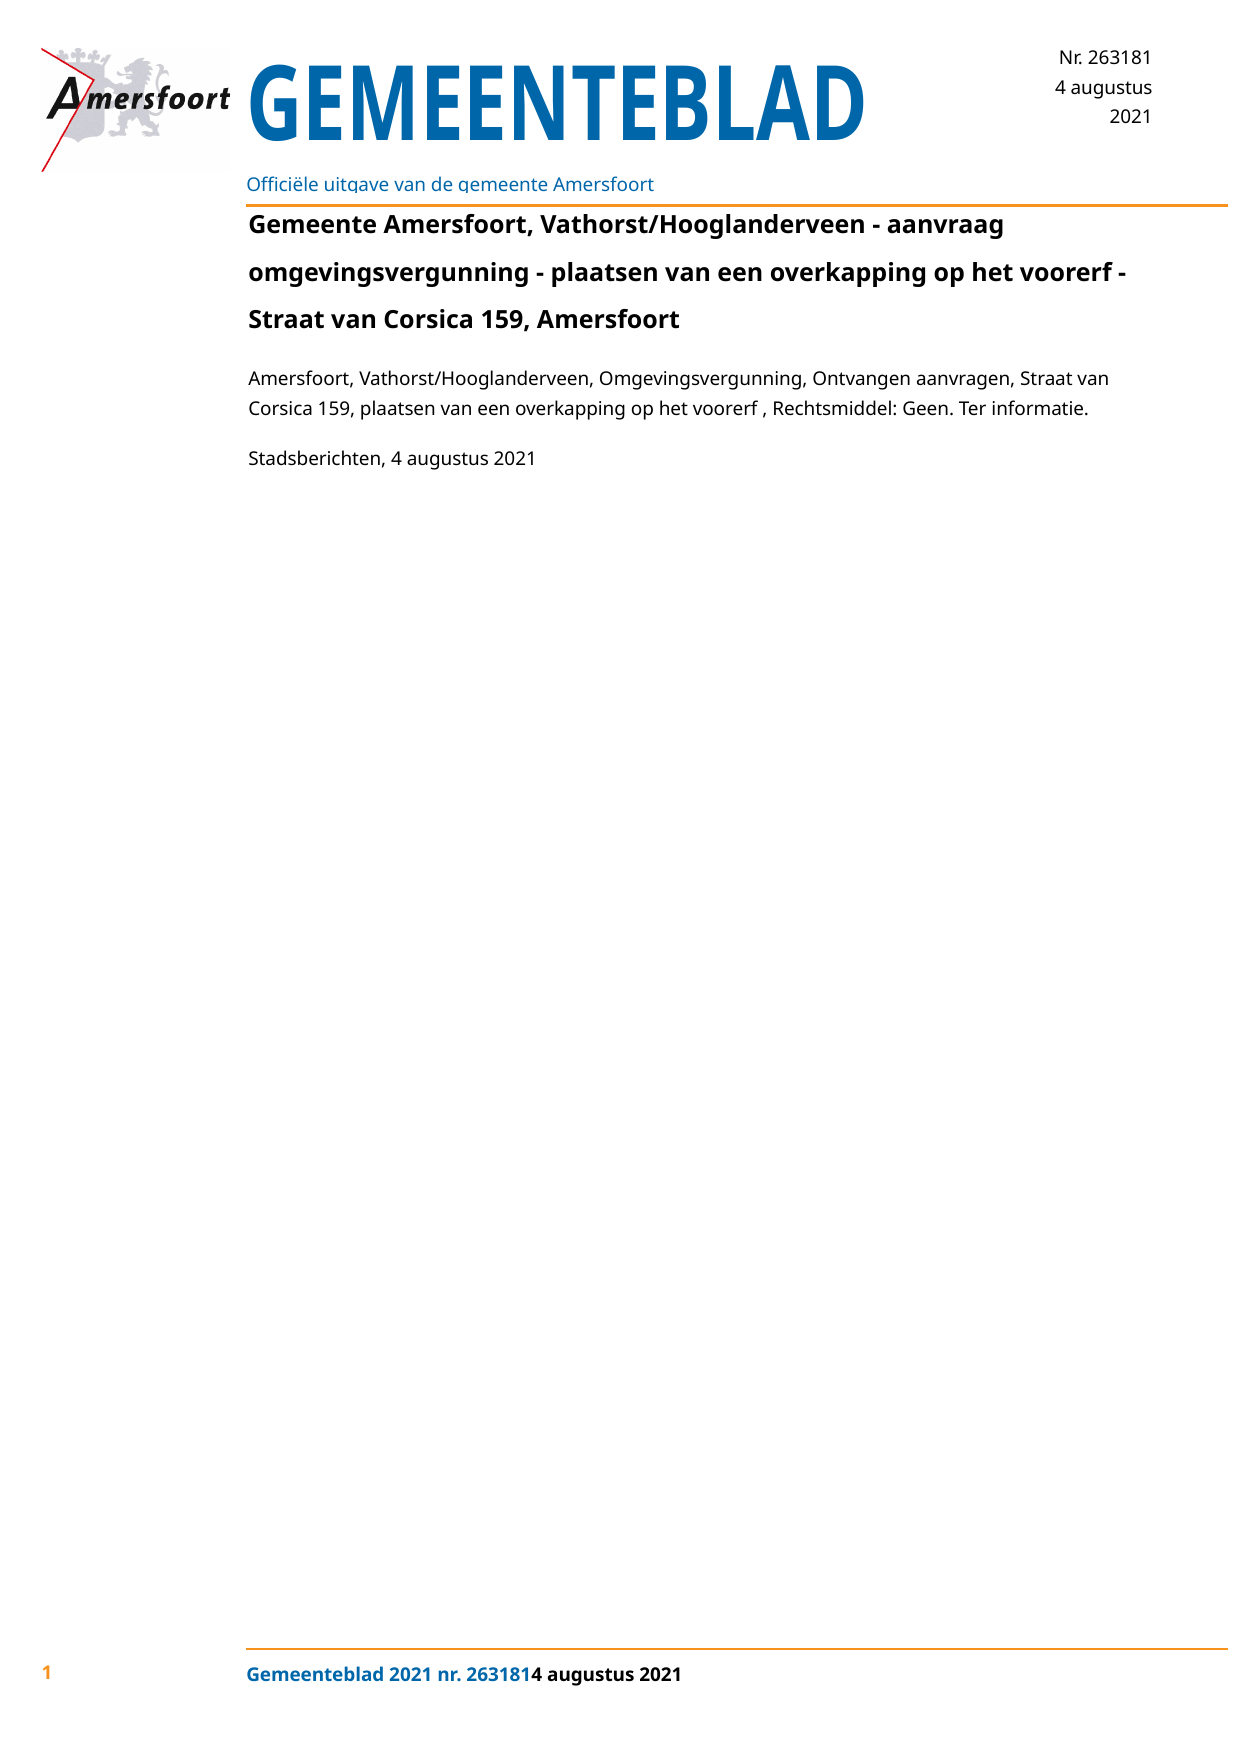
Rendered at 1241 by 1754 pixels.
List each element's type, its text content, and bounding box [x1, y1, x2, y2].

text Stadsberichten, 4 augustus 2021 [248, 446, 1152, 471]
picture [41, 47, 231, 172]
text Gemeente Amersfoort, Vathorst/Hooglanderveen - aanvraag omgevingsvergunning - plaatsen van een overkapping op het voorerf - Straat van Corsica 159, Amersfoort [248, 207, 1152, 336]
text Amersfoort, Vathorst/Hooglanderveen, Omgevingsvergunning, Ontvangen aanvragen, Straat van Corsica 159, plaatsen van een overkapping op het voorerf , Rechtsmiddel: Geen. Ter informatie. [248, 366, 1152, 421]
